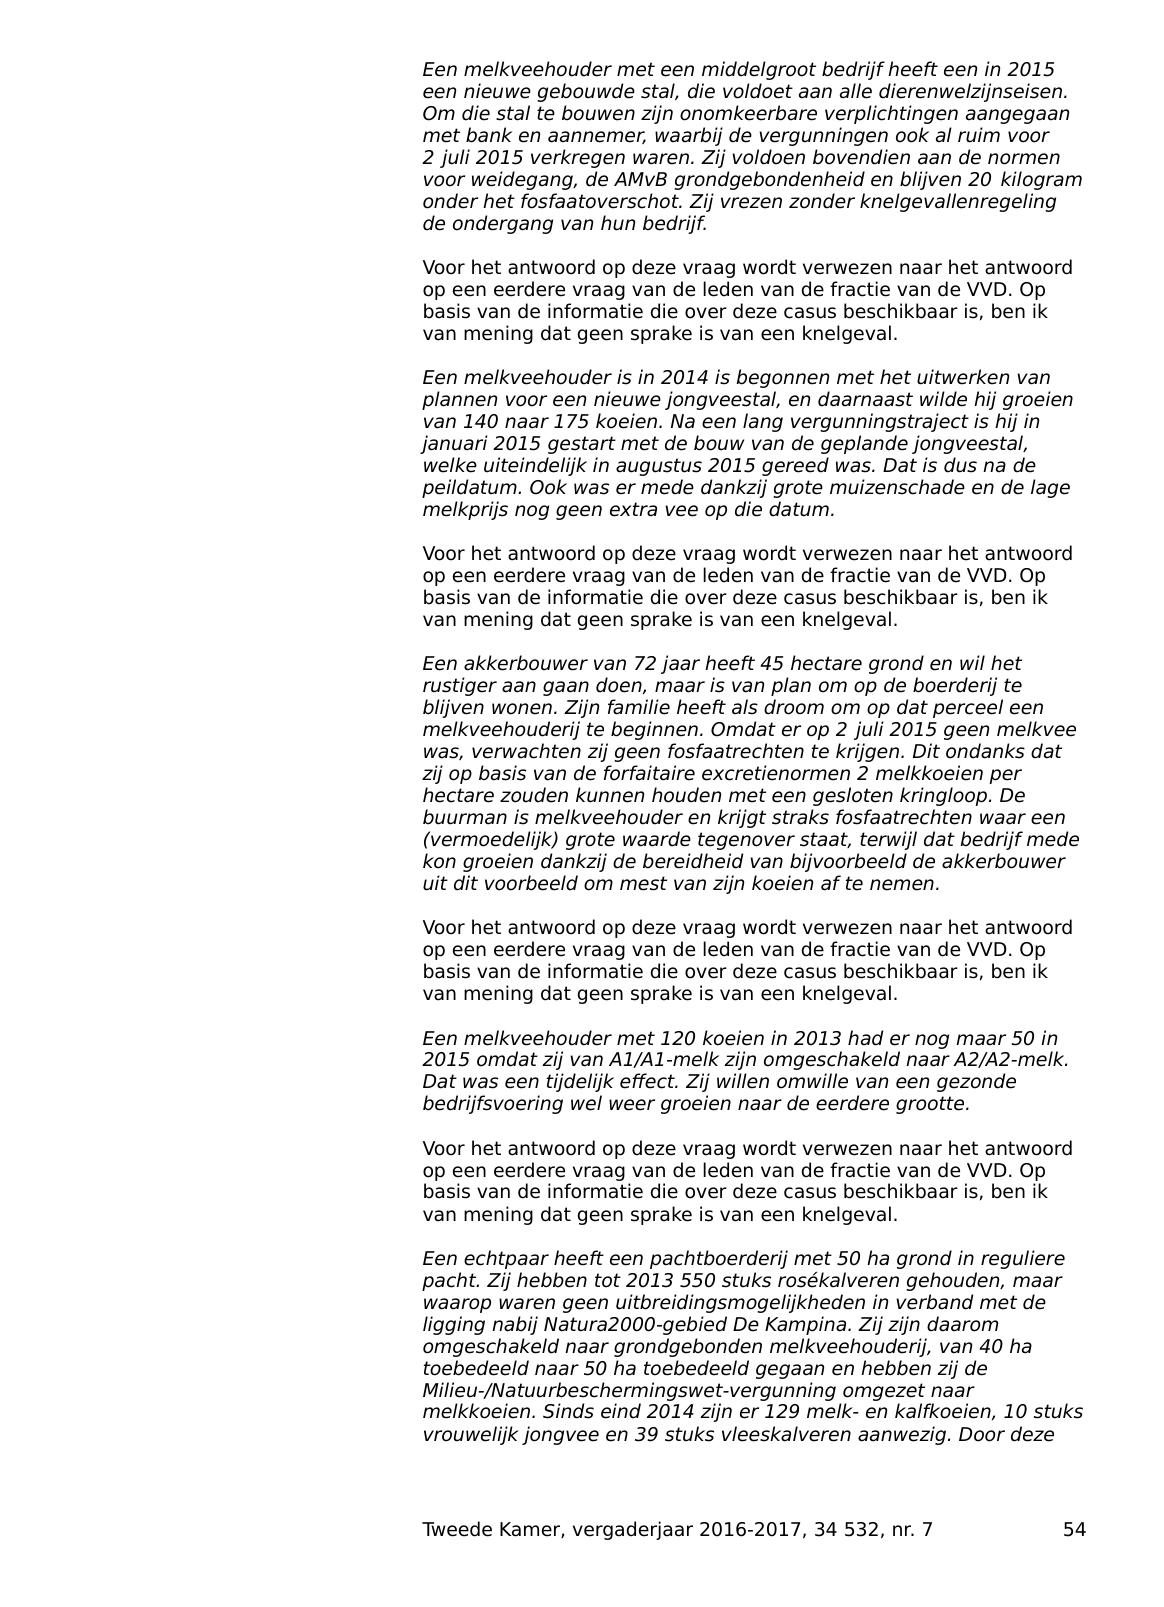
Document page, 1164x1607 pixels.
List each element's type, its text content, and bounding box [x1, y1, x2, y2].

text Een echtpaar heeft een pachtboerderij met 50 ha grond in reguliere pacht. Zij hebben tot 2013 550 stuks rosékalveren gehouden, maar waarop waren geen uitbreidingsmogelijkheden in verband met de ligging nabij Natura2000-gebied De Kampina. Zij zijn daarom omgeschakeld naar grondgebonden melkveehouderij, van 40 ha toebedeeld naar 50 ha toebedeeld gegaan en hebben zij de Milieu-/Natuurbeschermingswet-vergunning omgezet naar melkkoeien. Sinds eind 2014 zijn er 129 melk- en kalfkoeien, 10 stuks vrouwelijk jongvee en 39 stuks vleeskalveren aanwezig. Door deze [422, 1248, 1087, 1445]
text Voor het antwoord op deze vraag wordt verwezen naar het antwoord op een eerdere vraag van de leden van de fractie van de VVD. Op basis van de informatie die over deze casus beschikbaar is, ben ik van mening dat geen sprake is van een knelgeval. [422, 1137, 1087, 1225]
text Een melkveehouder is in 2014 is begonnen met het uitwerken van plannen voor een nieuwe jongveestal, en daarnaast wilde hij groeien van 140 naar 175 koeien. Na een lang vergunningstraject is hij in januari 2015 gestart met de bouw van de geplande jongveestal, welke uiteindelijk in augustus 2015 gereed was. Dat is dus na de peildatum. Ook was er mede dankzij grote muizenschade en de lage melkprijs nog geen extra vee op die datum. [422, 367, 1087, 521]
text Voor het antwoord op deze vraag wordt verwezen naar het antwoord op een eerdere vraag van de leden van de fractie van de VVD. Op basis van de informatie die over deze casus beschikbaar is, ben ik van mening dat geen sprake is van een knelgeval. [422, 917, 1087, 1005]
text Een akkerbouwer van 72 jaar heeft 45 hectare grond en wil het rustiger aan gaan doen, maar is van plan om op de boerderij te blijven wonen. Zijn familie heeft als droom om op dat perceel een melkveehouderij te beginnen. Omdat er op 2 juli 2015 geen melkvee was, verwachten zij geen fosfaatrechten te krijgen. Dit ondanks dat zij op basis van de forfaitaire excretienormen 2 melkkoeien per hectare zouden kunnen houden met een gesloten kringloop. De buurman is melkveehouder en krijgt straks fosfaatrechten waar een (vermoedelijk) grote waarde tegenover staat, terwijl dat bedrijf mede kon groeien dankzij de bereidheid van bijvoorbeeld de akkerbouwer uit dit voorbeeld om mest van zijn koeien af te nemen. [422, 653, 1087, 895]
text Voor het antwoord op deze vraag wordt verwezen naar het antwoord op een eerdere vraag van de leden van de fractie van de VVD. Op basis van de informatie die over deze casus beschikbaar is, ben ik van mening dat geen sprake is van een knelgeval. [422, 257, 1087, 345]
text Een melkveehouder met een middelgroot bedrijf heeft een in 2015 een nieuwe gebouwde stal, die voldoet aan alle dierenwelzijnseisen. Om die stal te bouwen zijn onomkeerbare verplichtingen aangegaan met bank en aannemer, waarbij de vergunningen ook al ruim voor 2 juli 2015 verkregen waren. Zij voldoen bovendien aan de normen voor weidegang, de AMvB grondgebondenheid en blijven 20 kilogram onder het fosfaatoverschot. Zij vrezen zonder knelgevallenregeling de ondergang van hun bedrijf. [422, 59, 1087, 235]
text Een melkveehouder met 120 koeien in 2013 had er nog maar 50 in 2015 omdat zij van A1/A1-melk zijn omgeschakeld naar A2/A2-melk. Dat was een tijdelijk effect. Zij willen omwille van een gezonde bedrijfsvoering wel weer groeien naar de eerdere grootte. [422, 1027, 1087, 1115]
text Voor het antwoord op deze vraag wordt verwezen naar het antwoord op een eerdere vraag van de leden van de fractie van de VVD. Op basis van de informatie die over deze casus beschikbaar is, ben ik van mening dat geen sprake is van een knelgeval. [422, 543, 1087, 631]
